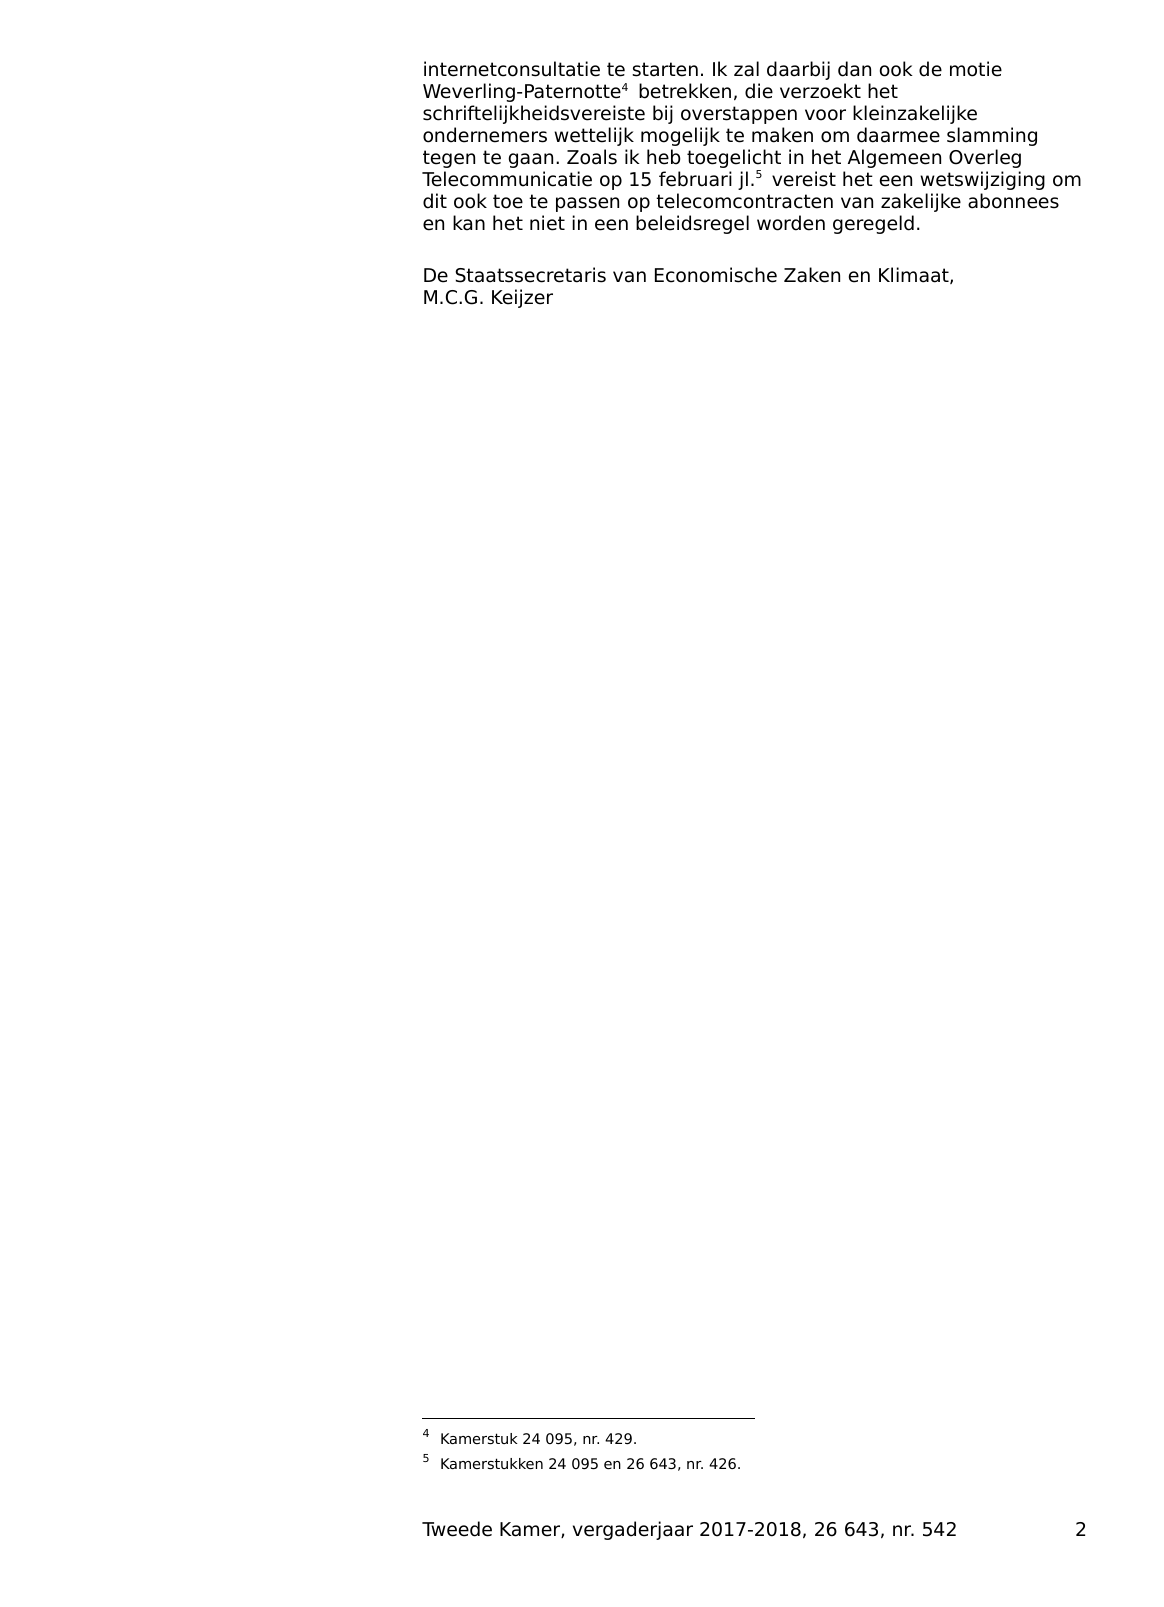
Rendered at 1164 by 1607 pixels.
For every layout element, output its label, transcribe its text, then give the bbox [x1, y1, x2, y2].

text Kamerstuk 24 095, nr. 429. [422, 1427, 1087, 1449]
text internetconsultatie te starten. Ik zal daarbij dan ook de motie Weverling-Paternotte betrekken, die verzoekt het schriftelijkheidsvereiste bij overstappen voor kleinzakelijke ondernemers wettelijk mogelijk te maken om daarmee slamming tegen te gaan. Zoals ik heb toegelicht in het Algemeen Overleg Telecommunicatie op 15 februari jl. vereist het een wetswijziging om dit ook toe te passen op telecomcontracten van zakelijke abonnees en kan het niet in een beleidsregel worden geregeld. [422, 59, 1087, 235]
text De Staatssecretaris van Economische Zaken en Klimaat, M.C.G. Keijzer [422, 265, 1087, 309]
text Kamerstukken 24 095 en 26 643, nr. 426. [422, 1452, 1087, 1474]
